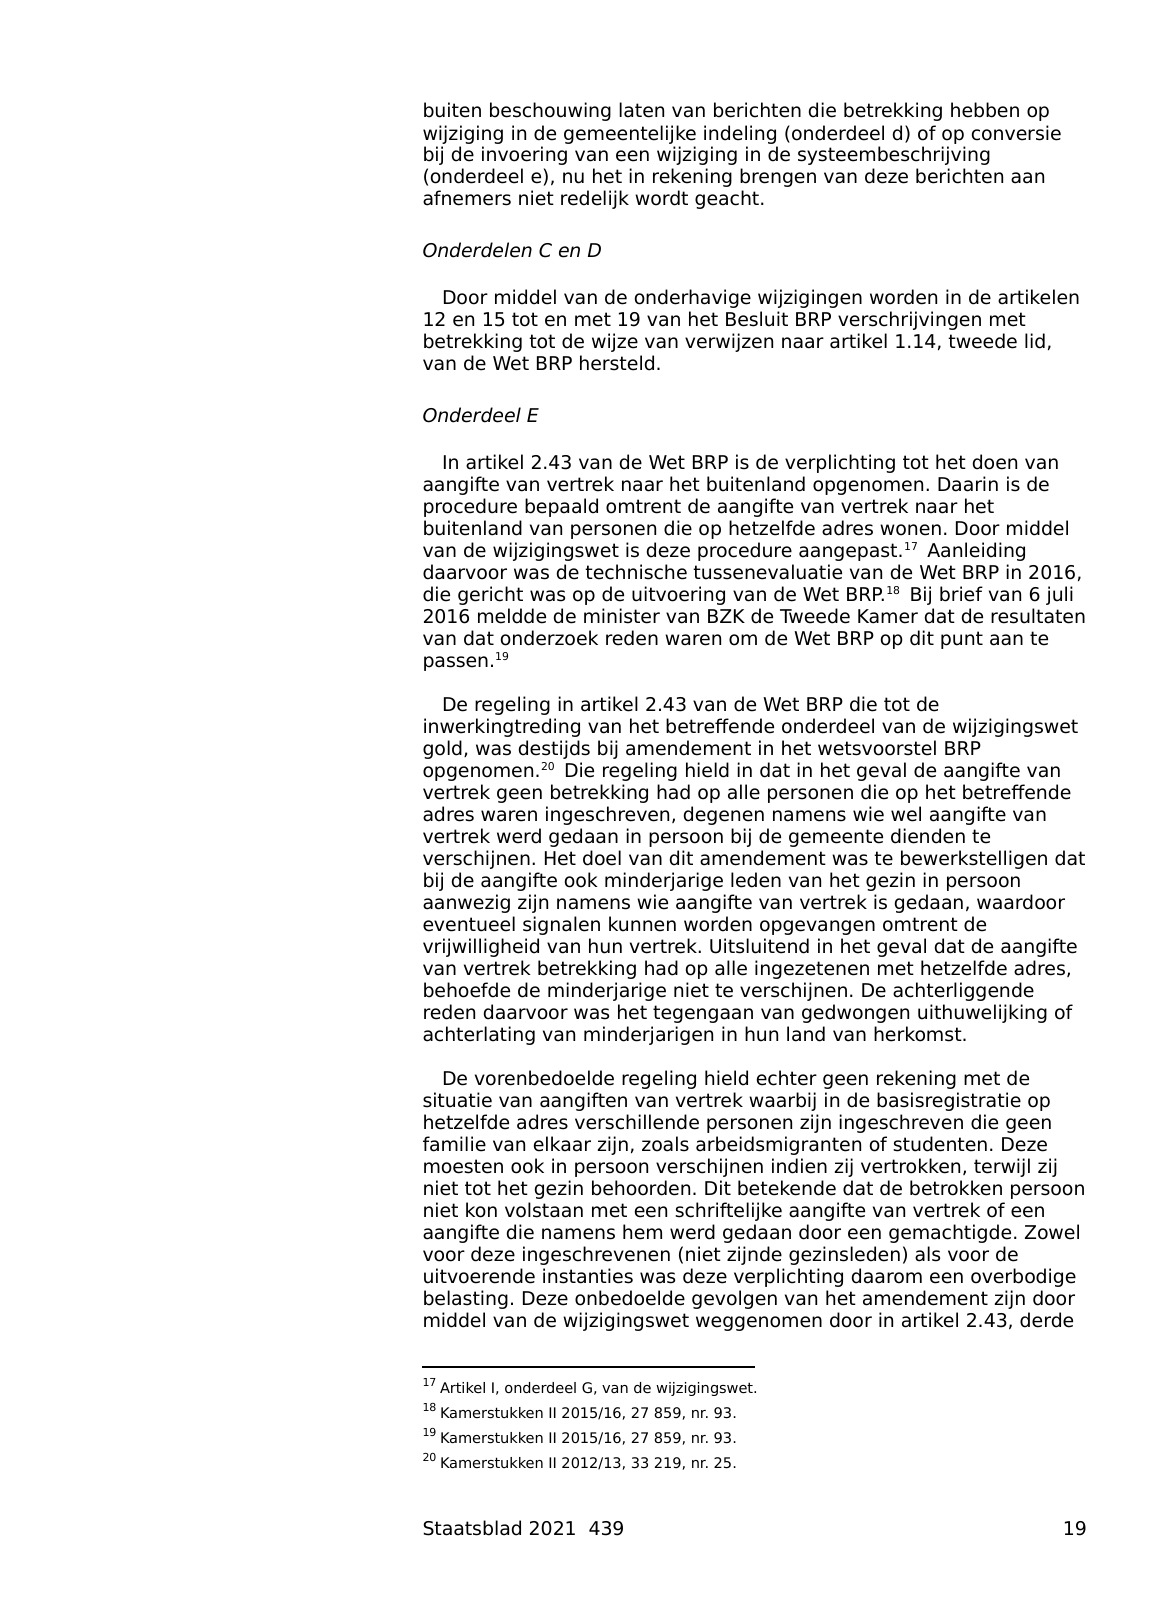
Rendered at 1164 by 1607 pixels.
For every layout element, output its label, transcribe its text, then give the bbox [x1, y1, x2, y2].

text Artikel I, onderdeel G, van de wijzigingswet. [422, 1376, 1087, 1398]
text Kamerstukken II 2015/16, 27 859, nr. 93. [422, 1426, 1087, 1448]
text In artikel 2.43 van de Wet BRP is de verplichting tot het doen van aangifte van vertrek naar het buitenland opgenomen. Daarin is de procedure bepaald omtrent de aangifte van vertrek naar het buitenland van personen die op hetzelfde adres wonen. Door middel van de wijzigingswet is deze procedure aangepast. Aanleiding daarvoor was de technische tussenevaluatie van de Wet BRP in 2016, die gericht was op de uitvoering van de Wet BRP. Bij brief van 6 juli 2016 meldde de minister van BZK de Tweede Kamer dat de resultaten van dat onderzoek reden waren om de Wet BRP op dit punt aan te passen. [422, 452, 1087, 672]
subtitle Onderdeel E [422, 405, 1087, 427]
text Door middel van de onderhavige wijzigingen worden in de artikelen 12 en 15 tot en met 19 van het Besluit BRP verschrijvingen met betrekking tot de wijze van verwijzen naar artikel 1.14, tweede lid, van de Wet BRP hersteld. [422, 287, 1087, 375]
text De regeling in artikel 2.43 van de Wet BRP die tot de inwerkingtreding van het betreffende onderdeel van de wijzigingswet gold, was destijds bij amendement in het wetsvoorstel BRP opgenomen. Die regeling hield in dat in het geval de aangifte van vertrek geen betrekking had op alle personen die op het betreffende adres waren ingeschreven, degenen namens wie wel aangifte van vertrek werd gedaan in persoon bij de gemeente dienden te verschijnen. Het doel van dit amendement was te bewerkstelligen dat bij de aangifte ook minderjarige leden van het gezin in persoon aanwezig zijn namens wie aangifte van vertrek is gedaan, waardoor eventueel signalen kunnen worden opgevangen omtrent de vrijwilligheid van hun vertrek. Uitsluitend in het geval dat de aangifte van vertrek betrekking had op alle ingezetenen met hetzelfde adres, behoefde de minderjarige niet te verschijnen. De achterliggende reden daarvoor was het tegengaan van gedwongen uithuwelijking of achterlating van minderjarigen in hun land van herkomst. [422, 694, 1087, 1046]
subtitle Onderdelen C en D [422, 240, 1087, 262]
text Kamerstukken II 2015/16, 27 859, nr. 93. [422, 1401, 1087, 1423]
text Kamerstukken II 2012/13, 33 219, nr. 25. [422, 1451, 1087, 1473]
text buiten beschouwing laten van berichten die betrekking hebben op wijziging in de gemeentelijke indeling (onderdeel d) of op conversie bij de invoering van een wijziging in de systeembeschrijving (onderdeel e), nu het in rekening brengen van deze berichten aan afnemers niet redelijk wordt geacht. [422, 100, 1087, 210]
text De vorenbedoelde regeling hield echter geen rekening met de situatie van aangiften van vertrek waarbij in de basisregistratie op hetzelfde adres verschillende personen zijn ingeschreven die geen familie van elkaar zijn, zoals arbeidsmigranten of studenten. Deze moesten ook in persoon verschijnen indien zij vertrokken, terwijl zij niet tot het gezin behoorden. Dit betekende dat de betrokken persoon niet kon volstaan met een schriftelijke aangifte van vertrek of een aangifte die namens hem werd gedaan door een gemachtigde. Zowel voor deze ingeschrevenen (niet zijnde gezinsleden) als voor de uitvoerende instanties was deze verplichting daarom een overbodige belasting. Deze onbedoelde gevolgen van het amendement zijn door middel van de wijzigingswet weggenomen door in artikel 2.43, derde [422, 1068, 1087, 1332]
